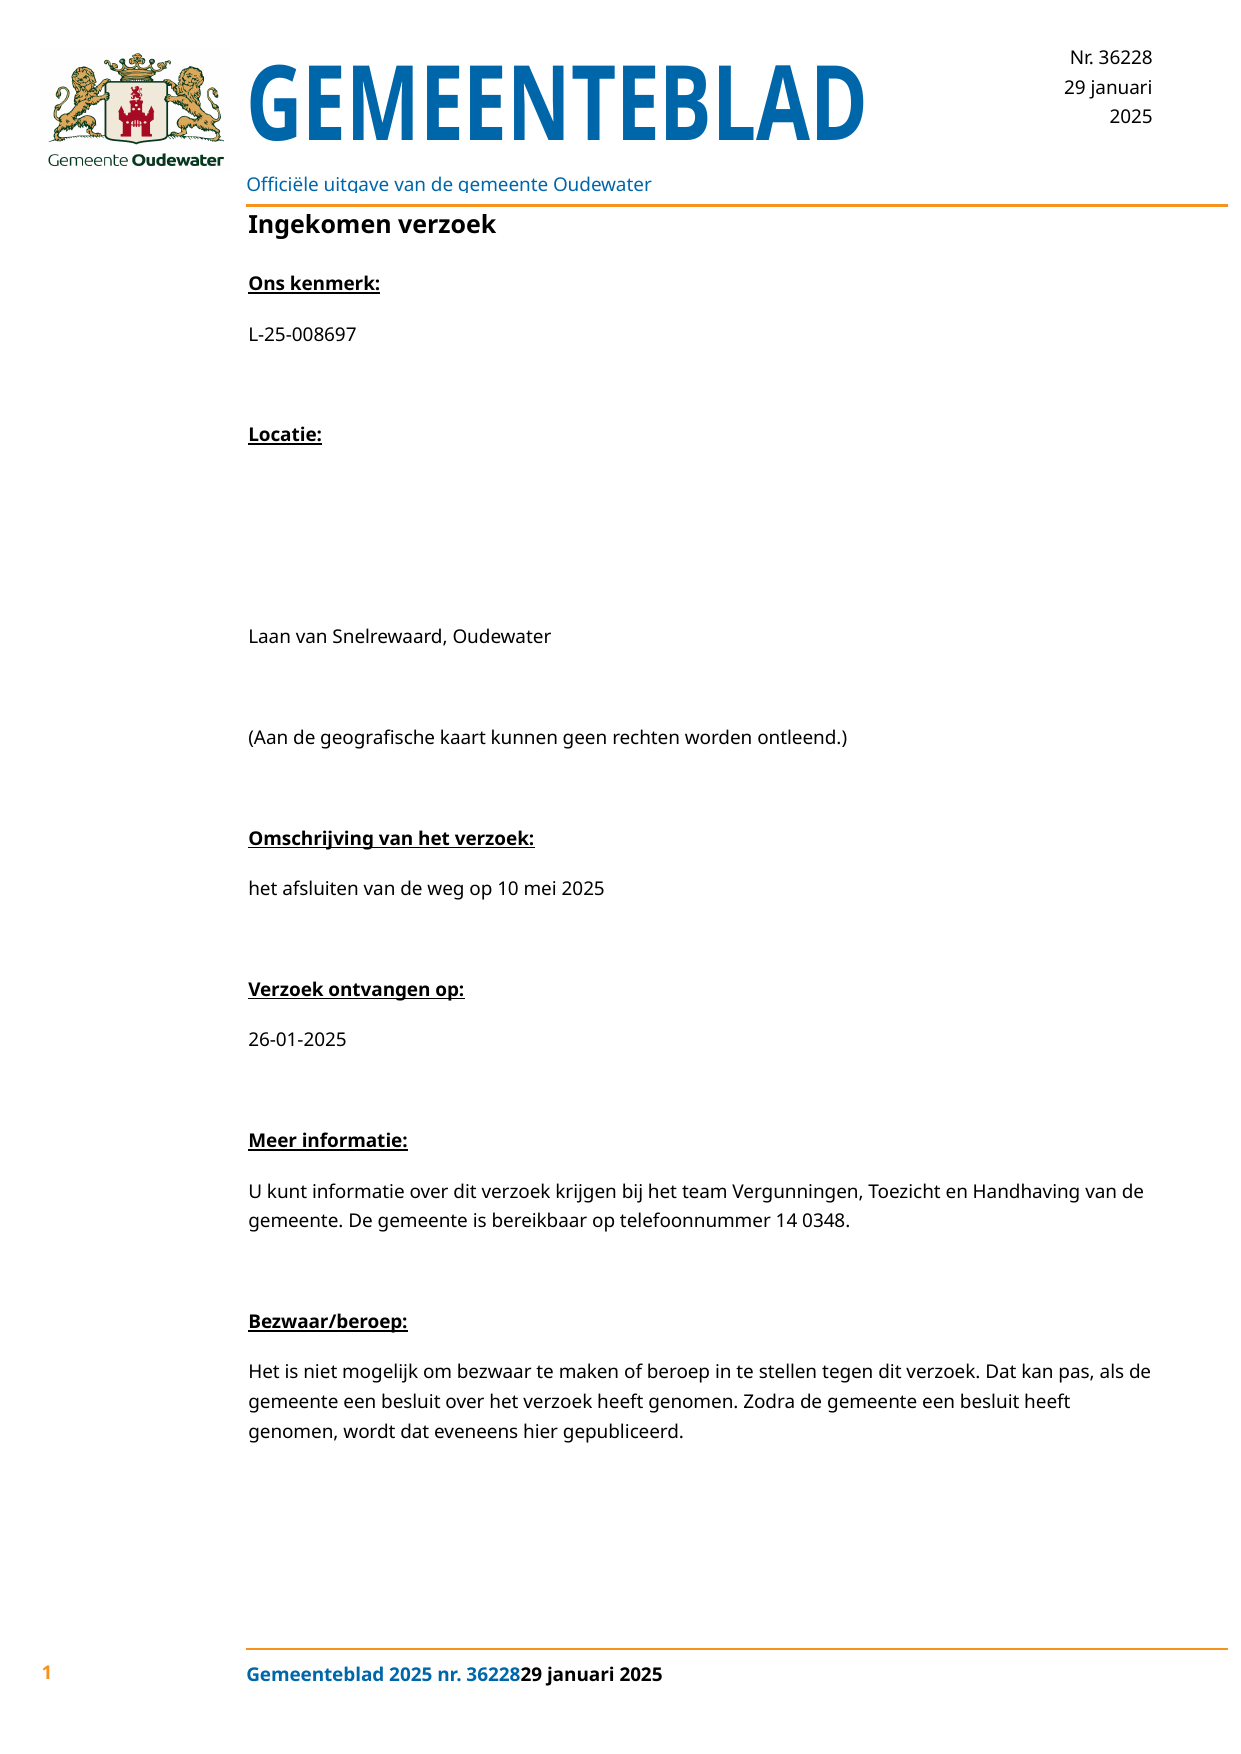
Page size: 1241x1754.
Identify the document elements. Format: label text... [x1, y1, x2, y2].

text 26-01-2025 [248, 1027, 1152, 1052]
text (Aan de geografische kaart kunnen geen rechten worden ontleend.) [248, 724, 1152, 750]
text het afsluiten van de weg op 10 mei 2025 [248, 875, 1152, 901]
text L-25-008697 [248, 321, 1152, 346]
text Ingekomen verzoek [248, 207, 1152, 241]
picture [41, 47, 231, 172]
text Laan van Snelrewaard, Oudewater [248, 623, 1152, 649]
text Locatie: [248, 422, 1152, 447]
text Het is niet mogelijk om bezwaar te maken of beroep in te stellen tegen dit verzoek. Dat kan pas, als de gemeente een besluit over het verzoek heeft genomen. Zodra de gemeente een besluit heeft genomen, wordt dat eveneens hier gepubliceerd. [248, 1359, 1152, 1443]
text Verzoek ontvangen op: [248, 976, 1152, 1002]
text Omschrijving van het verzoek: [248, 825, 1152, 851]
text Meer informatie: [248, 1127, 1152, 1153]
text Ons kenmerk: [248, 270, 1152, 296]
text Bezwaar/beroep: [248, 1308, 1152, 1334]
text U kunt informatie over dit verzoek krijgen bij het team Vergunningen, Toezicht en Handhaving van de gemeente. De gemeente is bereikbaar op telefoonnummer 14 0348. [248, 1178, 1152, 1233]
